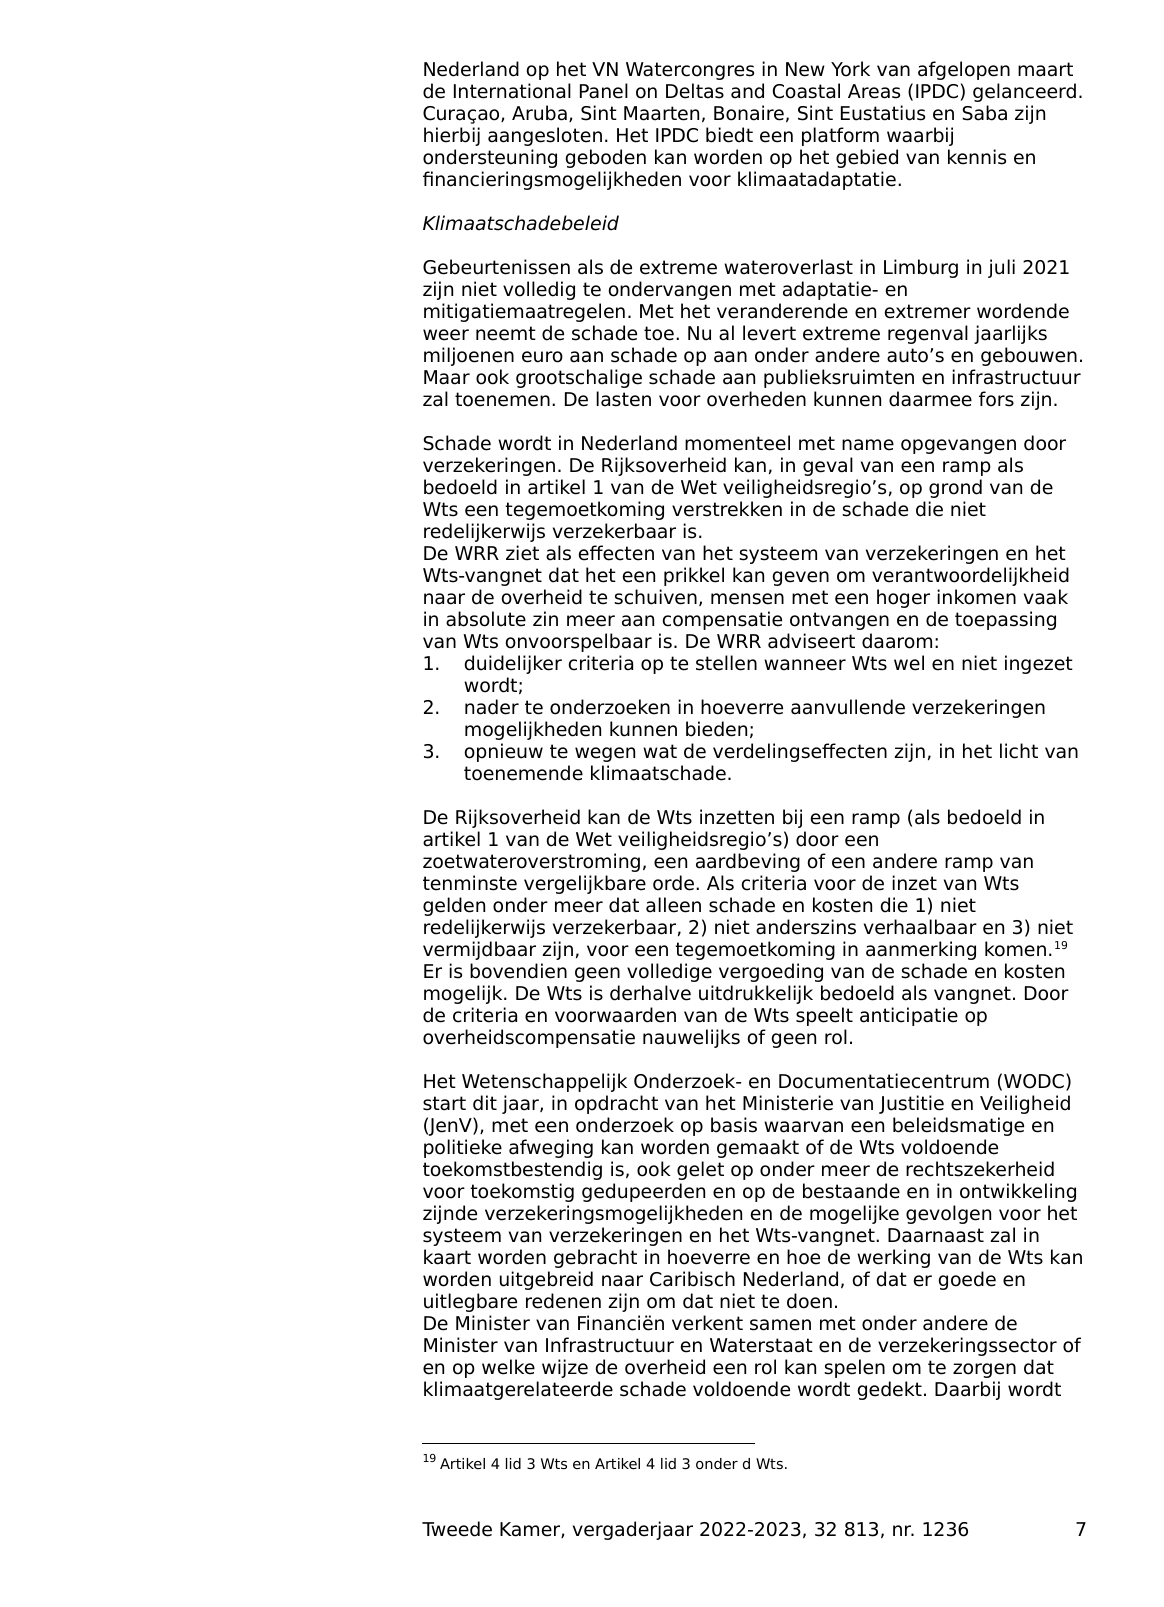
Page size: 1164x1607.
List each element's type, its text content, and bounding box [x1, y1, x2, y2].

subtitle Klimaatschadebeleid [422, 213, 1087, 235]
text Het Wetenschappelijk Onderzoek- en Documentatiecentrum (WODC) start dit jaar, in opdracht van het Ministerie van Justitie en Veiligheid (JenV), met een onderzoek op basis waarvan een beleidsmatige en politieke afweging kan worden gemaakt of de Wts voldoende toekomstbestendig is, ook gelet op onder meer de rechtszekerheid voor toekomstig gedupeerden en op de bestaande en in ontwikkeling zijnde verzekeringsmogelijkheden en de mogelijke gevolgen voor het systeem van verzekeringen en het Wts-vangnet. Daarnaast zal in kaart worden gebracht in hoeverre en hoe de werking van de Wts kan worden uitgebreid naar Caribisch Nederland, of dat er goede en uitlegbare redenen zijn om dat niet te doen. [422, 1071, 1087, 1313]
text De Minister van Financiën verkent samen met onder andere de Minister van Infrastructuur en Waterstaat en de verzekeringssector of en op welke wijze de overheid een rol kan spelen om te zorgen dat klimaatgerelateerde schade voldoende wordt gedekt. Daarbij wordt [422, 1313, 1087, 1401]
text De Rijksoverheid kan de Wts inzetten bij een ramp (als bedoeld in artikel 1 van de Wet veiligheidsregio’s) door een zoetwateroverstroming, een aardbeving of een andere ramp van tenminste vergelijkbare orde. Als criteria voor de inzet van Wts gelden onder meer dat alleen schade en kosten die 1) niet redelijkerwijs verzekerbaar, 2) niet anderszins verhaalbaar en 3) niet vermijdbaar zijn, voor een tegemoetkoming in aanmerking komen. Er is bovendien geen volledige vergoeding van de schade en kosten mogelijk. De Wts is derhalve uitdrukkelijk bedoeld als vangnet. Door de criteria en voorwaarden van de Wts speelt anticipatie op overheidscompensatie nauwelijks of geen rol. [422, 807, 1087, 1049]
text Gebeurtenissen als de extreme wateroverlast in Limburg in juli 2021 zijn niet volledig te ondervangen met adaptatie- en mitigatiemaatregelen. Met het veranderende en extremer wordende weer neemt de schade toe. Nu al levert extreme regenval jaarlijks miljoenen euro aan schade op aan onder andere auto’s en gebouwen. Maar ook grootschalige schade aan publieksruimten en infrastructuur zal toenemen. De lasten voor overheden kunnen daarmee fors zijn. [422, 257, 1087, 411]
text Artikel 4 lid 3 Wts en Artikel 4 lid 3 onder d Wts. [422, 1452, 1087, 1474]
text Nederland op het VN Watercongres in New York van afgelopen maart de International Panel on Deltas and Coastal Areas (IPDC) gelanceerd. Curaçao, Aruba, Sint Maarten, Bonaire, Sint Eustatius en Saba zijn hierbij aangesloten. Het IPDC biedt een platform waarbij ondersteuning geboden kan worden op het gebied van kennis en financieringsmogelijkheden voor klimaatadaptatie. [422, 59, 1087, 191]
text Schade wordt in Nederland momenteel met name opgevangen door verzekeringen. De Rijksoverheid kan, in geval van een ramp als bedoeld in artikel 1 van de Wet veiligheidsregio’s, op grond van de Wts een tegemoetkoming verstrekken in de schade die niet redelijkerwijs verzekerbaar is. [422, 433, 1087, 543]
text 3. opnieuw te wegen wat de verdelingseffecten zijn, in het licht van toenemende klimaatschade. [422, 741, 1087, 785]
text 2. nader te onderzoeken in hoeverre aanvullende verzekeringen mogelijkheden kunnen bieden; [422, 697, 1087, 741]
text 1. duidelijker criteria op te stellen wanneer Wts wel en niet ingezet wordt; [422, 653, 1087, 697]
text De WRR ziet als effecten van het systeem van verzekeringen en het Wts-vangnet dat het een prikkel kan geven om verantwoordelijkheid naar de overheid te schuiven, mensen met een hoger inkomen vaak in absolute zin meer aan compensatie ontvangen en de toepassing van Wts onvoorspelbaar is. De WRR adviseert daarom: [422, 543, 1087, 653]
